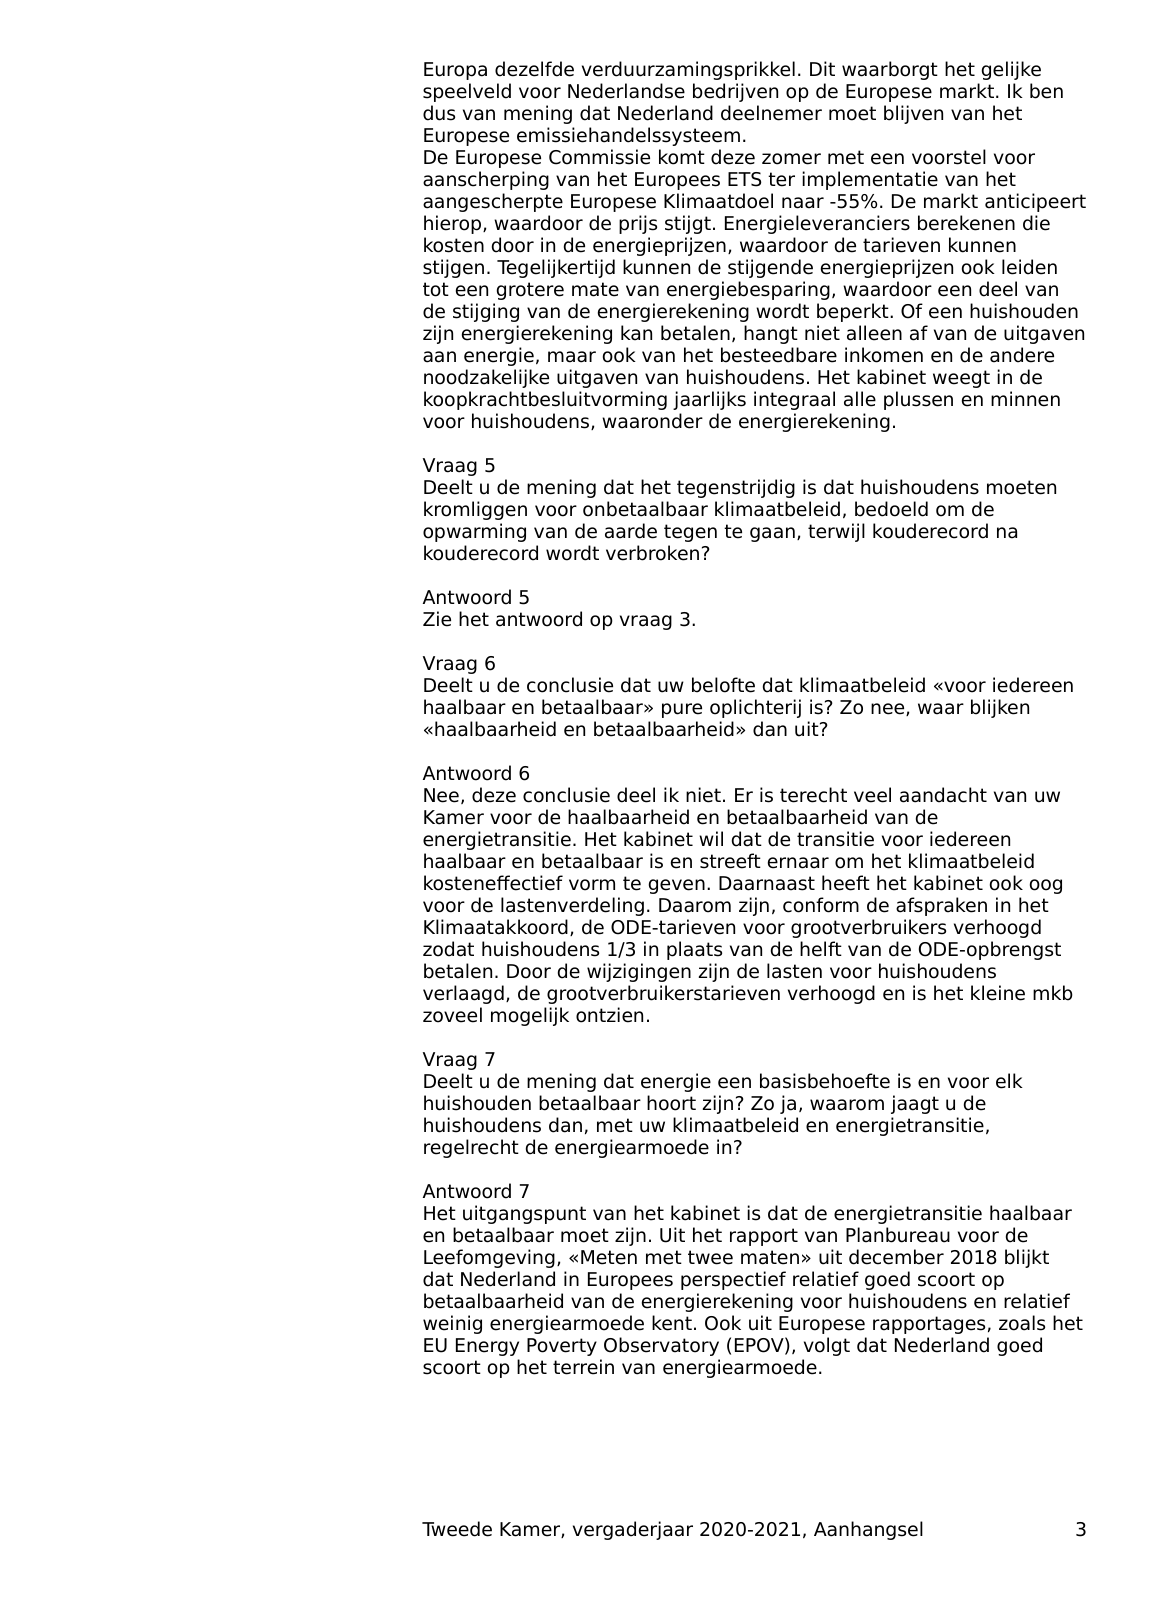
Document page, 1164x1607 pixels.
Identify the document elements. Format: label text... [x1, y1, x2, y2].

text Vraag 5 [422, 455, 1087, 477]
text Antwoord 6 [422, 763, 1087, 785]
text Deelt u de mening dat het tegenstrijdig is dat huishoudens moeten kromliggen voor onbetaalbaar klimaatbeleid, bedoeld om de opwarming van de aarde tegen te gaan, terwijl kouderecord na kouderecord wordt verbroken? [422, 477, 1087, 565]
text Vraag 6 [422, 653, 1087, 675]
text Het uitgangspunt van het kabinet is dat de energietransitie haalbaar en betaalbaar moet zijn. Uit het rapport van Planbureau voor de Leefomgeving, «Meten met twee maten» uit december 2018 blijkt dat Nederland in Europees perspectief relatief goed scoort op betaalbaarheid van de energierekening voor huishoudens en relatief weinig energiearmoede kent. Ook uit Europese rapportages, zoals het EU Energy Poverty Observatory (EPOV), volgt dat Nederland goed scoort op het terrein van energiearmoede. [422, 1203, 1087, 1379]
text Zie het antwoord op vraag 3. [422, 609, 1087, 631]
text Deelt u de conclusie dat uw belofte dat klimaatbeleid «voor iedereen haalbaar en betaalbaar» pure oplichterij is? Zo nee, waar blijken «haalbaarheid en betaalbaarheid» dan uit? [422, 675, 1087, 741]
text Antwoord 7 [422, 1181, 1087, 1203]
text Europa dezelfde verduurzamingsprikkel. Dit waarborgt het gelijke speelveld voor Nederlandse bedrijven op de Europese markt. Ik ben dus van mening dat Nederland deelnemer moet blijven van het Europese emissiehandelssysteem. [422, 59, 1087, 147]
text Deelt u de mening dat energie een basisbehoefte is en voor elk huishouden betaalbaar hoort zijn? Zo ja, waarom jaagt u de huishoudens dan, met uw klimaatbeleid en energietransitie, regelrecht de energiearmoede in? [422, 1071, 1087, 1159]
text Nee, deze conclusie deel ik niet. Er is terecht veel aandacht van uw Kamer voor de haalbaarheid en betaalbaarheid van de energietransitie. Het kabinet wil dat de transitie voor iedereen haalbaar en betaalbaar is en streeft ernaar om het klimaatbeleid kosteneffectief vorm te geven. Daarnaast heeft het kabinet ook oog voor de lastenverdeling. Daarom zijn, conform de afspraken in het Klimaatakkoord, de ODE-tarieven voor grootverbruikers verhoogd zodat huishoudens 1/3 in plaats van de helft van de ODE-opbrengst betalen. Door de wijzigingen zijn de lasten voor huishoudens verlaagd, de grootverbruikerstarieven verhoogd en is het kleine mkb zoveel mogelijk ontzien. [422, 785, 1087, 1027]
text Vraag 7 [422, 1049, 1087, 1071]
text De Europese Commissie komt deze zomer met een voorstel voor aanscherping van het Europees ETS ter implementatie van het aangescherpte Europese Klimaatdoel naar -55%. De markt anticipeert hierop, waardoor de prijs stijgt. Energieleveranciers berekenen die kosten door in de energieprijzen, waardoor de tarieven kunnen stijgen. Tegelijkertijd kunnen de stijgende energieprijzen ook leiden tot een grotere mate van energiebesparing, waardoor een deel van de stijging van de energierekening wordt beperkt. Of een huishouden zijn energierekening kan betalen, hangt niet alleen af van de uitgaven aan energie, maar ook van het besteedbare inkomen en de andere noodzakelijke uitgaven van huishoudens. Het kabinet weegt in de koopkrachtbesluitvorming jaarlijks integraal alle plussen en minnen voor huishoudens, waaronder de energierekening. [422, 147, 1087, 433]
text Antwoord 5 [422, 587, 1087, 609]
